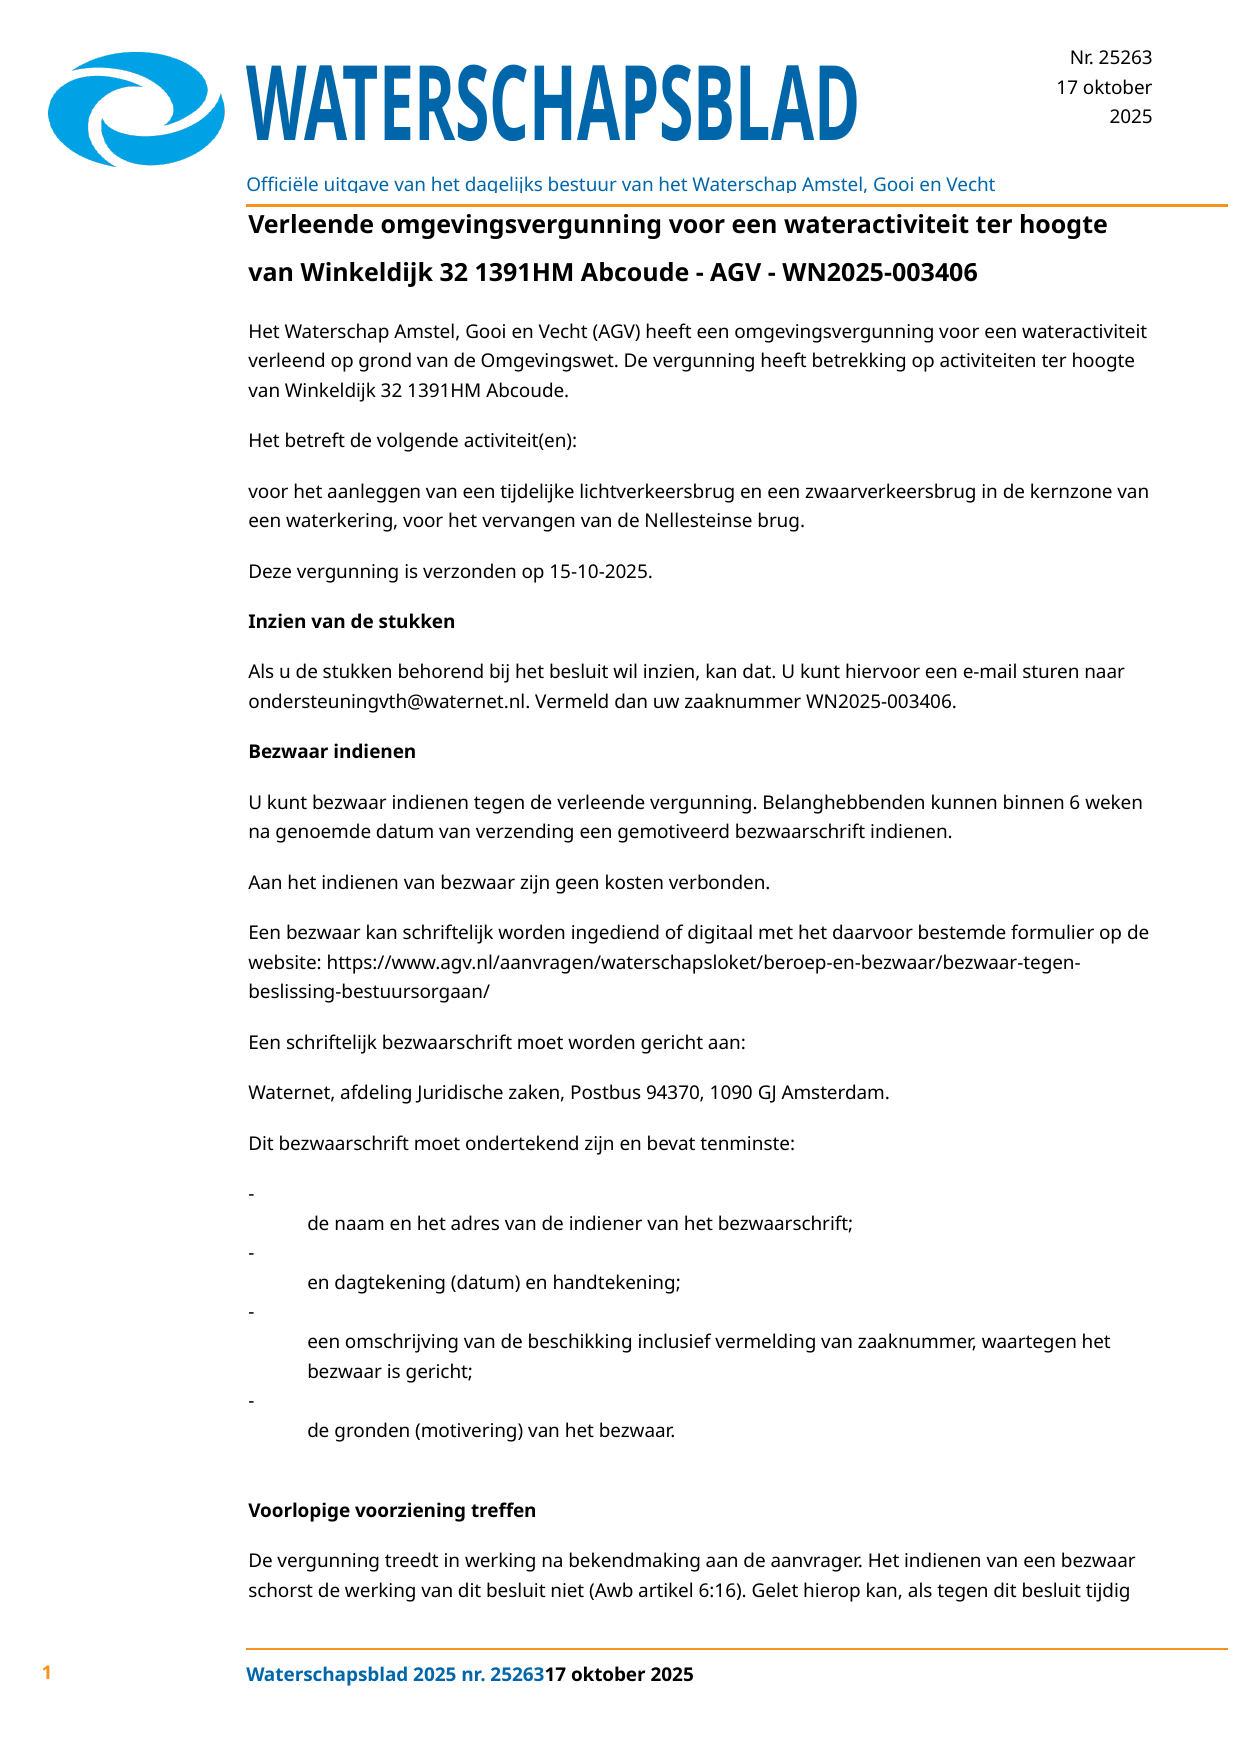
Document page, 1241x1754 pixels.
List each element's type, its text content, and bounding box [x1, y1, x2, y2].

text Verleende omgevingsvergunning voor een wateractiviteit ter hoogte van Winkeldijk 32 1391HM Abcoude - AGV - WN2025-003406 [248, 207, 1152, 288]
text Aan het indienen van bezwaar zijn geen kosten verbonden. [248, 869, 1152, 895]
list een omschrijving van de beschikking inclusief vermelding van zaaknummer, waartegen het bezwaar is gericht; [248, 1328, 1152, 1384]
text Een schriftelijk bezwaarschrift moet worden gericht aan: [248, 1029, 1152, 1055]
text Dit bezwaarschrift moet ondertekend zijn en bevat tenminste: [248, 1130, 1152, 1156]
list en dagtekening (datum) en handtekening; [248, 1269, 1152, 1295]
text De vergunning treedt in werking na bekendmaking aan de aanvrager. Het indienen van een bezwaar schorst de werking van dit besluit niet (Awb artikel 6:16). Gelet hierop kan, als tegen dit besluit tijdig [248, 1547, 1152, 1603]
text voor het aanleggen van een tijdelijke lichtverkeersbrug en een zwaarverkeersbrug in de kernzone van een waterkering, voor het vervangen van de Nellesteinse brug. [248, 478, 1152, 533]
text U kunt bezwaar indienen tegen de verleende vergunning. Belanghebbenden kunnen binnen 6 weken na genoemde datum van verzending een gemotiveerd bezwaarschrift indienen. [248, 789, 1152, 844]
list de gronden (motivering) van het bezwaar. [248, 1417, 1152, 1443]
picture [41, 47, 231, 172]
text Voorlopige voorziening treffen [248, 1497, 1152, 1523]
text Het Waterschap Amstel, Gooi en Vecht (AGV) heeft een omgevingsvergunning voor een wateractiviteit verleend op grond van de Omgevingswet. De vergunning heeft betrekking op activiteiten ter hoogte van Winkeldijk 32 1391HM Abcoude. [248, 318, 1152, 403]
text Een bezwaar kan schriftelijk worden ingediend of digitaal met het daarvoor bestemde formulier op de website: https://www.agv.nl/aanvragen/waterschapsloket/beroep-en-bezwaar/bezwaar-tegen-beslissing-bestuursorgaan/ [248, 919, 1152, 1004]
text Waternet, afdeling Juridische zaken, Postbus 94370, 1090 GJ Amsterdam. [248, 1079, 1152, 1105]
list de naam en het adres van de indiener van het bezwaarschrift; [248, 1210, 1152, 1236]
text Bezwaar indienen [248, 739, 1152, 764]
text Deze vergunning is verzonden op 15-10-2025. [248, 558, 1152, 584]
text Het betreft de volgende activiteit(en): [248, 427, 1152, 453]
text Als u de stukken behorend bij het besluit wil inzien, kan dat. U kunt hiervoor een e-mail sturen naar ondersteuningvth@waternet.nl. Vermeld dan uw zaaknummer WN2025-003406. [248, 659, 1152, 714]
text Inzien van de stukken [248, 608, 1152, 634]
